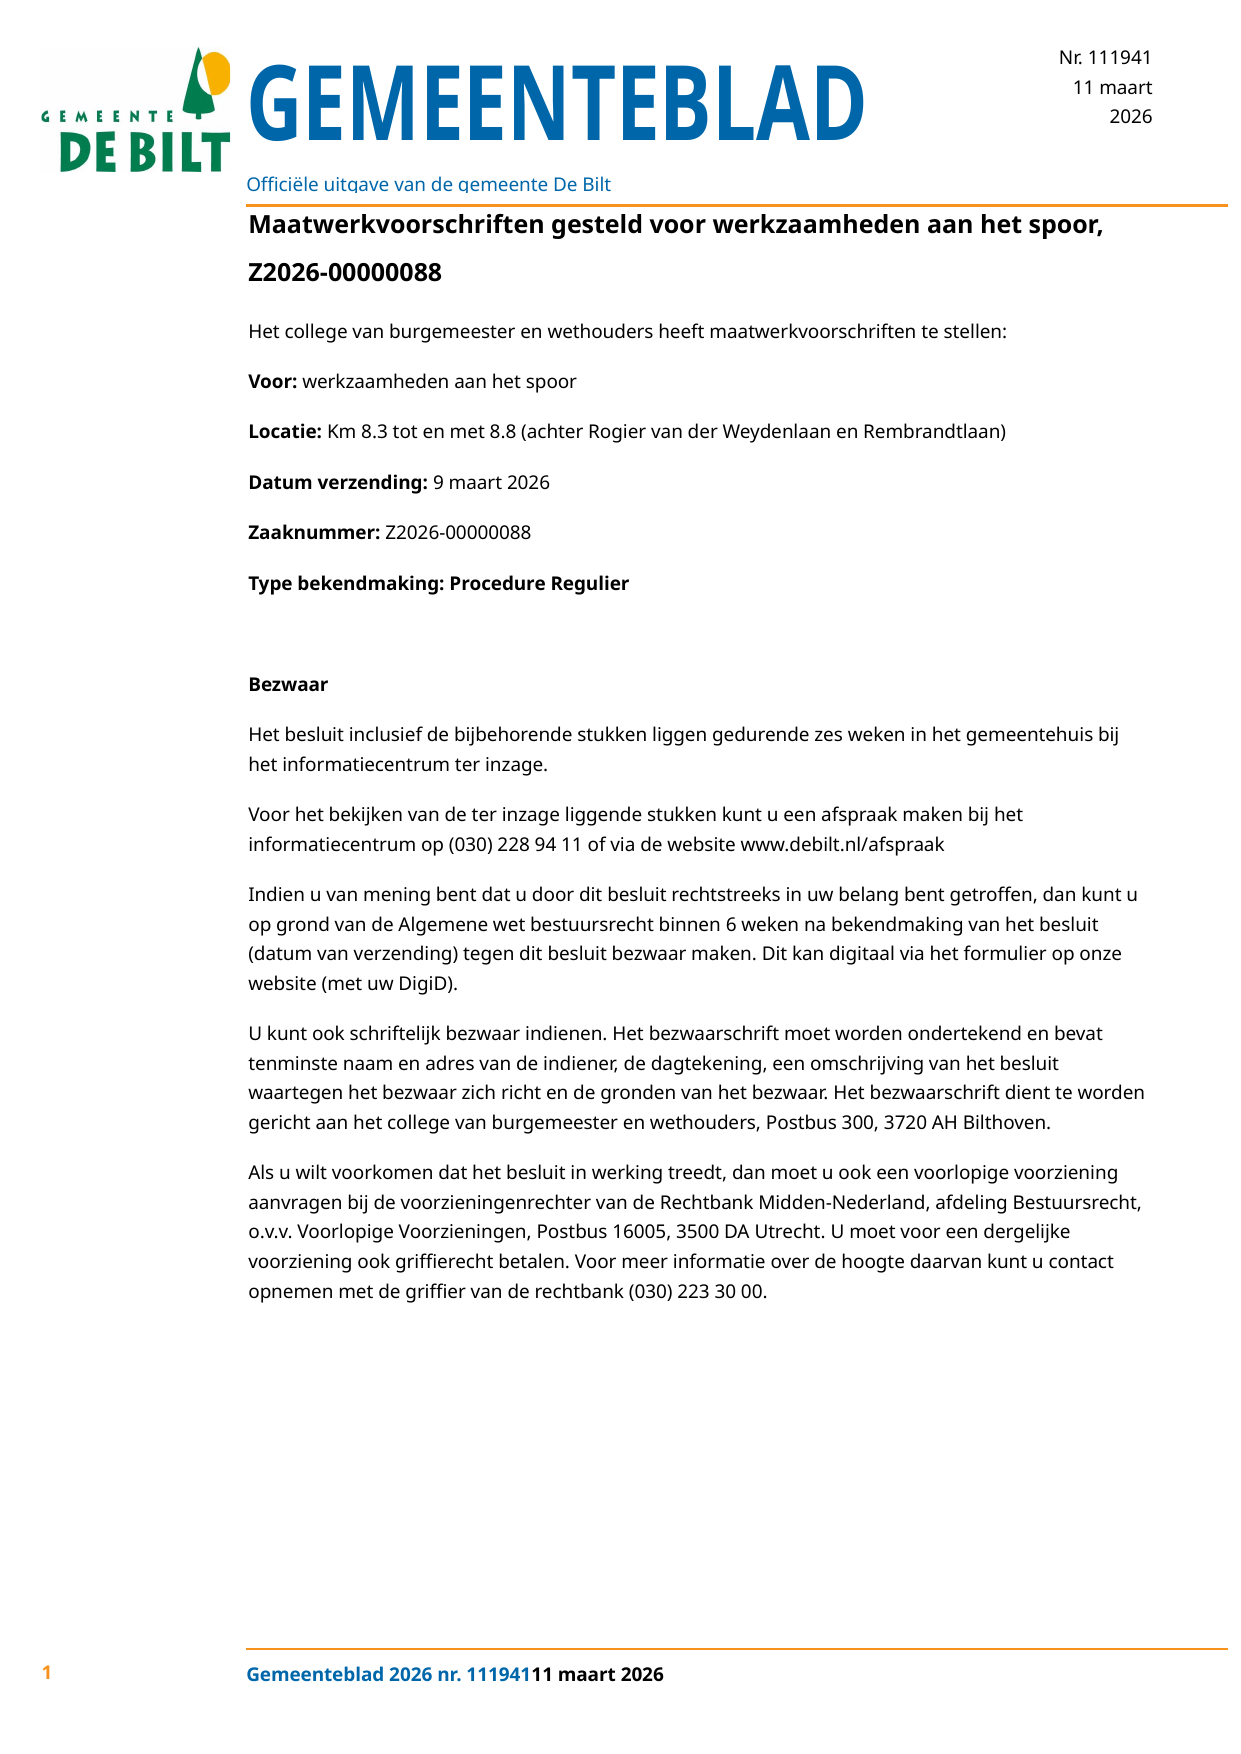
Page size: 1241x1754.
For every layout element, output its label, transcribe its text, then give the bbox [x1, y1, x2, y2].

text Zaaknummer: Z2026-00000088 [248, 519, 1152, 545]
text Het college van burgemeester en wethouders heeft maatwerkvoorschriften te stellen: [248, 318, 1152, 344]
text Datum verzending: 9 maart 2026 [248, 469, 1152, 495]
text Locatie: Km 8.3 tot en met 8.8 (achter Rogier van der Weydenlaan en Rembrandtlaan) [248, 419, 1152, 444]
text Type bekendmaking: Procedure Regulier [248, 570, 1152, 596]
text Voor het bekijken van de ter inzage liggende stukken kunt u een afspraak maken bij het informatiecentrum op (030) 228 94 11 of via de website www.debilt.nl/afspraak [248, 801, 1152, 857]
text Bezwaar [248, 671, 1152, 697]
text Maatwerkvoorschriften gesteld voor werkzaamheden aan het spoor, Z2026-00000088 [248, 207, 1152, 288]
picture [41, 47, 231, 172]
text Het besluit inclusief de bijbehorende stukken liggen gedurende zes weken in het gemeentehuis bij het informatiecentrum ter inzage. [248, 721, 1152, 777]
text Als u wilt voorkomen dat het besluit in werking treedt, dan moet u ook een voorlopige voorziening aanvragen bij de voorzieningenrechter van de Rechtbank Midden-Nederland, afdeling Bestuursrecht, o.v.v. Voorlopige Voorzieningen, Postbus 16005, 3500 DA Utrecht. U moet voor een dergelijke voorziening ook griffierecht betalen. Voor meer informatie over de hoogte daarvan kunt u contact opnemen met de griffier van de rechtbank (030) 223 30 00. [248, 1159, 1152, 1304]
text Voor: werkzaamheden aan het spoor [248, 368, 1152, 394]
text U kunt ook schriftelijk bezwaar indienen. Het bezwaarschrift moet worden ondertekend en bevat tenminste naam en adres van de indiener, de dagtekening, een omschrijving van het besluit waartegen het bezwaar zich richt en de gronden van het bezwaar. Het bezwaarschrift dient te worden gericht aan het college van burgemeester en wethouders, Postbus 300, 3720 AH Bilthoven. [248, 1020, 1152, 1135]
text Indien u van mening bent dat u door dit besluit rechtstreeks in uw belang bent getroffen, dan kunt u op grond van de Algemene wet bestuursrecht binnen 6 weken na bekendmaking van het besluit (datum van verzending) tegen dit besluit bezwaar maken. Dit kan digitaal via het formulier op onze website (met uw DigiD). [248, 881, 1152, 996]
